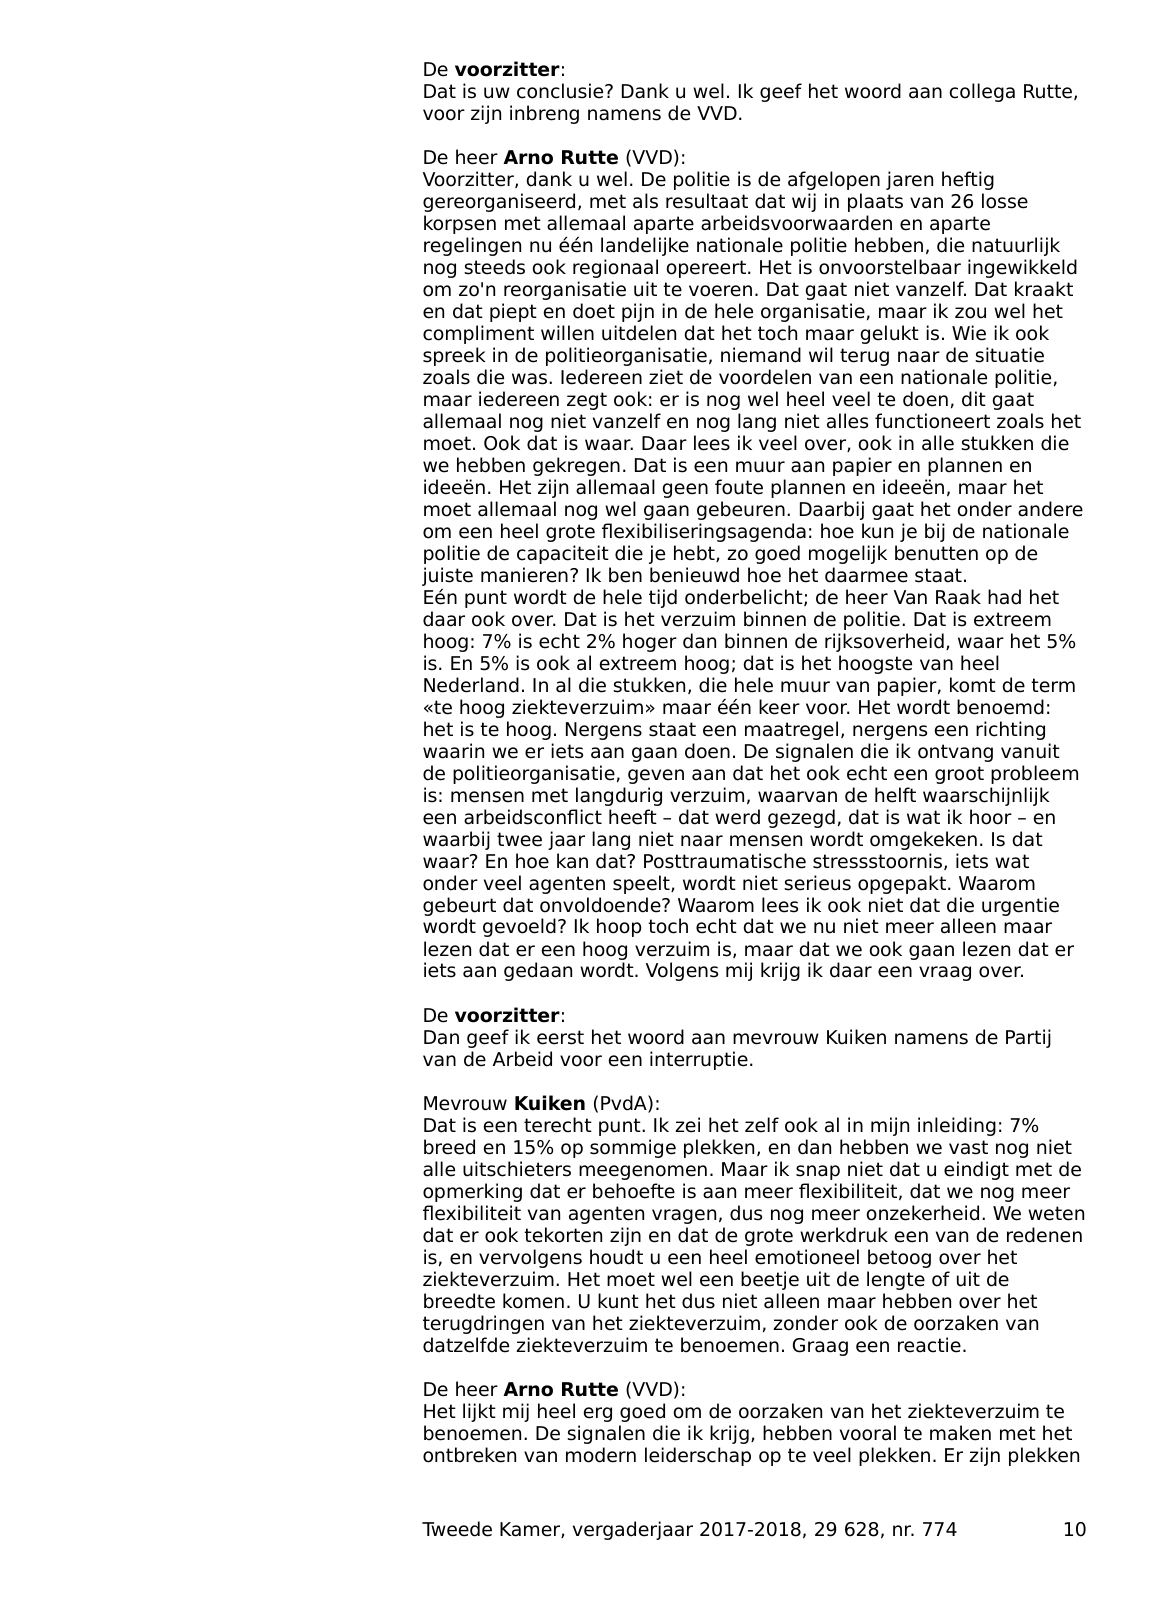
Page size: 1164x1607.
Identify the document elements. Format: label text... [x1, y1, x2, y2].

text Het lijkt mij heel erg goed om de oorzaken van het ziekteverzuim te benoemen. De signalen die ik krijg, hebben vooral te maken met het ontbreken van modern leiderschap op te veel plekken. Er zijn plekken [422, 1401, 1087, 1467]
text De heer Arno Rutte (VVD): [422, 1379, 1087, 1401]
text Voorzitter, dank u wel. De politie is de afgelopen jaren heftig gereorganiseerd, met als resultaat dat wij in plaats van 26 losse korpsen met allemaal aparte arbeidsvoorwaarden en aparte regelingen nu één landelijke nationale politie hebben, die natuurlijk nog steeds ook regionaal opereert. Het is onvoorstelbaar ingewikkeld om zo'n reorganisatie uit te voeren. Dat gaat niet vanzelf. Dat kraakt en dat piept en doet pijn in de hele organisatie, maar ik zou wel het compliment willen uitdelen dat het toch maar gelukt is. Wie ik ook spreek in de politieorganisatie, niemand wil terug naar de situatie zoals die was. Iedereen ziet de voordelen van een nationale politie, maar iedereen zegt ook: er is nog wel heel veel te doen, dit gaat allemaal nog niet vanzelf en nog lang niet alles functioneert zoals het moet. Ook dat is waar. Daar lees ik veel over, ook in alle stukken die we hebben gekregen. Dat is een muur aan papier en plannen en ideeën. Het zijn allemaal geen foute plannen en ideeën, maar het moet allemaal nog wel gaan gebeuren. Daarbij gaat het onder andere om een heel grote flexibiliseringsagenda: hoe kun je bij de nationale politie de capaciteit die je hebt, zo goed mogelijk benutten op de juiste manieren? Ik ben benieuwd hoe het daarmee staat. [422, 169, 1087, 587]
text Dat is een terecht punt. Ik zei het zelf ook al in mijn inleiding: 7% breed en 15% op sommige plekken, en dan hebben we vast nog niet alle uitschieters meegenomen. Maar ik snap niet dat u eindigt met de opmerking dat er behoefte is aan meer flexibiliteit, dat we nog meer flexibiliteit van agenten vragen, dus nog meer onzekerheid. We weten dat er ook tekorten zijn en dat de grote werkdruk een van de redenen is, en vervolgens houdt u een heel emotioneel betoog over het ziekteverzuim. Het moet wel een beetje uit de lengte of uit de breedte komen. U kunt het dus niet alleen maar hebben over het terugdringen van het ziekteverzuim, zonder ook de oorzaken van datzelfde ziekteverzuim te benoemen. Graag een reactie. [422, 1115, 1087, 1356]
text Mevrouw Kuiken (PvdA): [422, 1093, 1087, 1115]
text Dat is uw conclusie? Dank u wel. Ik geef het woord aan collega Rutte, voor zijn inbreng namens de VVD. [422, 81, 1087, 125]
text Eén punt wordt de hele tijd onderbelicht; de heer Van Raak had het daar ook over. Dat is het verzuim binnen de politie. Dat is extreem hoog: 7% is echt 2% hoger dan binnen de rijksoverheid, waar het 5% is. En 5% is ook al extreem hoog; dat is het hoogste van heel Nederland. In al die stukken, die hele muur van papier, komt de term «te hoog ziekteverzuim» maar één keer voor. Het wordt benoemd: het is te hoog. Nergens staat een maatregel, nergens een richting waarin we er iets aan gaan doen. De signalen die ik ontvang vanuit de politieorganisatie, geven aan dat het ook echt een groot probleem is: mensen met langdurig verzuim, waarvan de helft waarschijnlijk een arbeidsconflict heeft – dat werd gezegd, dat is wat ik hoor – en waarbij twee jaar lang niet naar mensen wordt omgekeken. Is dat waar? En hoe kan dat? Posttraumatische stressstoornis, iets wat onder veel agenten speelt, wordt niet serieus opgepakt. Waarom gebeurt dat onvoldoende? Waarom lees ik ook niet dat die urgentie wordt gevoeld? Ik hoop toch echt dat we nu niet meer alleen maar lezen dat er een hoog verzuim is, maar dat we ook gaan lezen dat er iets aan gedaan wordt. Volgens mij krijg ik daar een vraag over. [422, 587, 1087, 982]
text Dan geef ik eerst het woord aan mevrouw Kuiken namens de Partij van de Arbeid voor een interruptie. [422, 1027, 1087, 1071]
text De heer Arno Rutte (VVD): [422, 147, 1087, 169]
text De voorzitter: [422, 1004, 1087, 1027]
text De voorzitter: [422, 59, 1087, 81]
